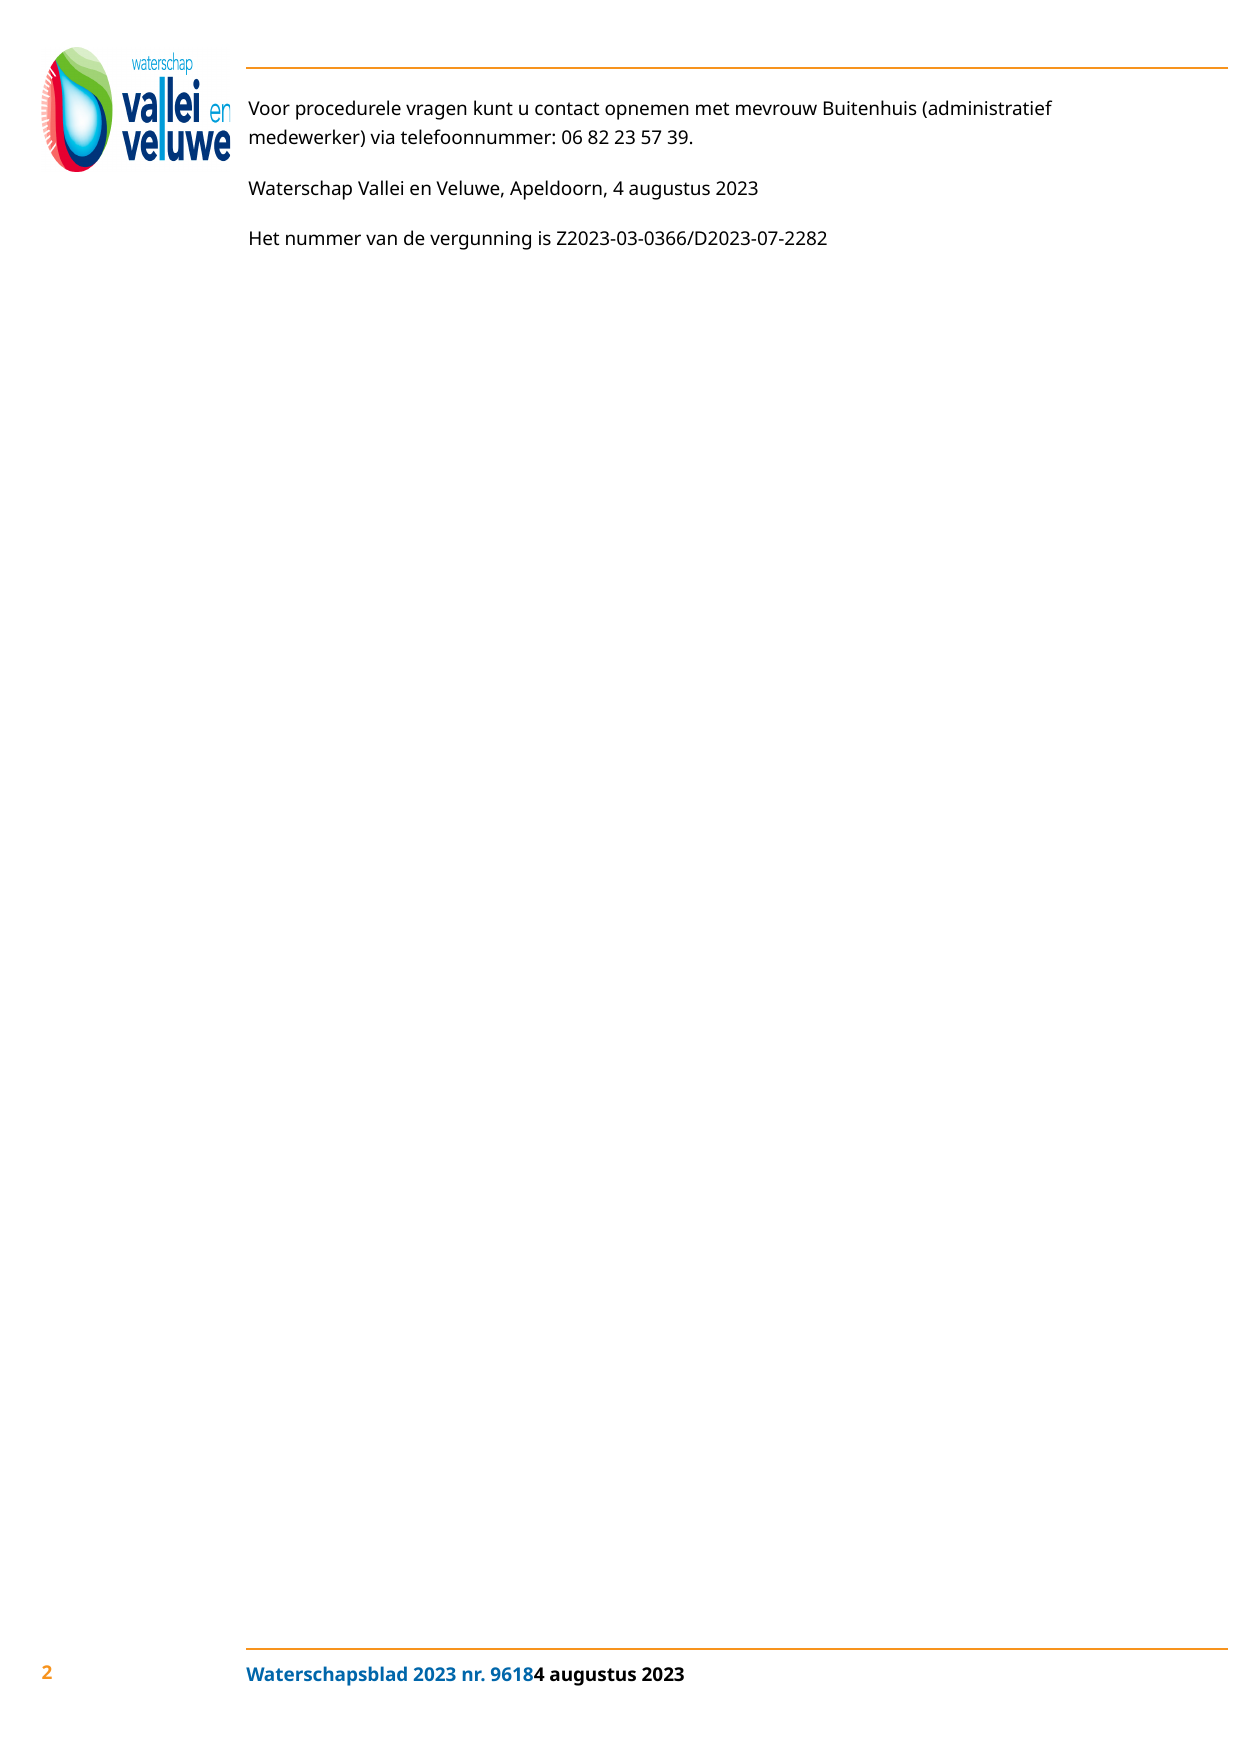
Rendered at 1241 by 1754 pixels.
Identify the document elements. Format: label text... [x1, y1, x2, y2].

picture [41, 47, 231, 172]
text Het nummer van de vergunning is Z2023-03-0366/D2023-07-2282 [248, 225, 1152, 251]
text Waterschap Vallei en Veluwe, Apeldoorn, 4 augustus 2023 [248, 175, 1152, 201]
text Voor procedurele vragen kunt u contact opnemen met mevrouw Buitenhuis (administratief medewerker) via telefoonnummer: 06 82 23 57 39. [248, 95, 1152, 150]
